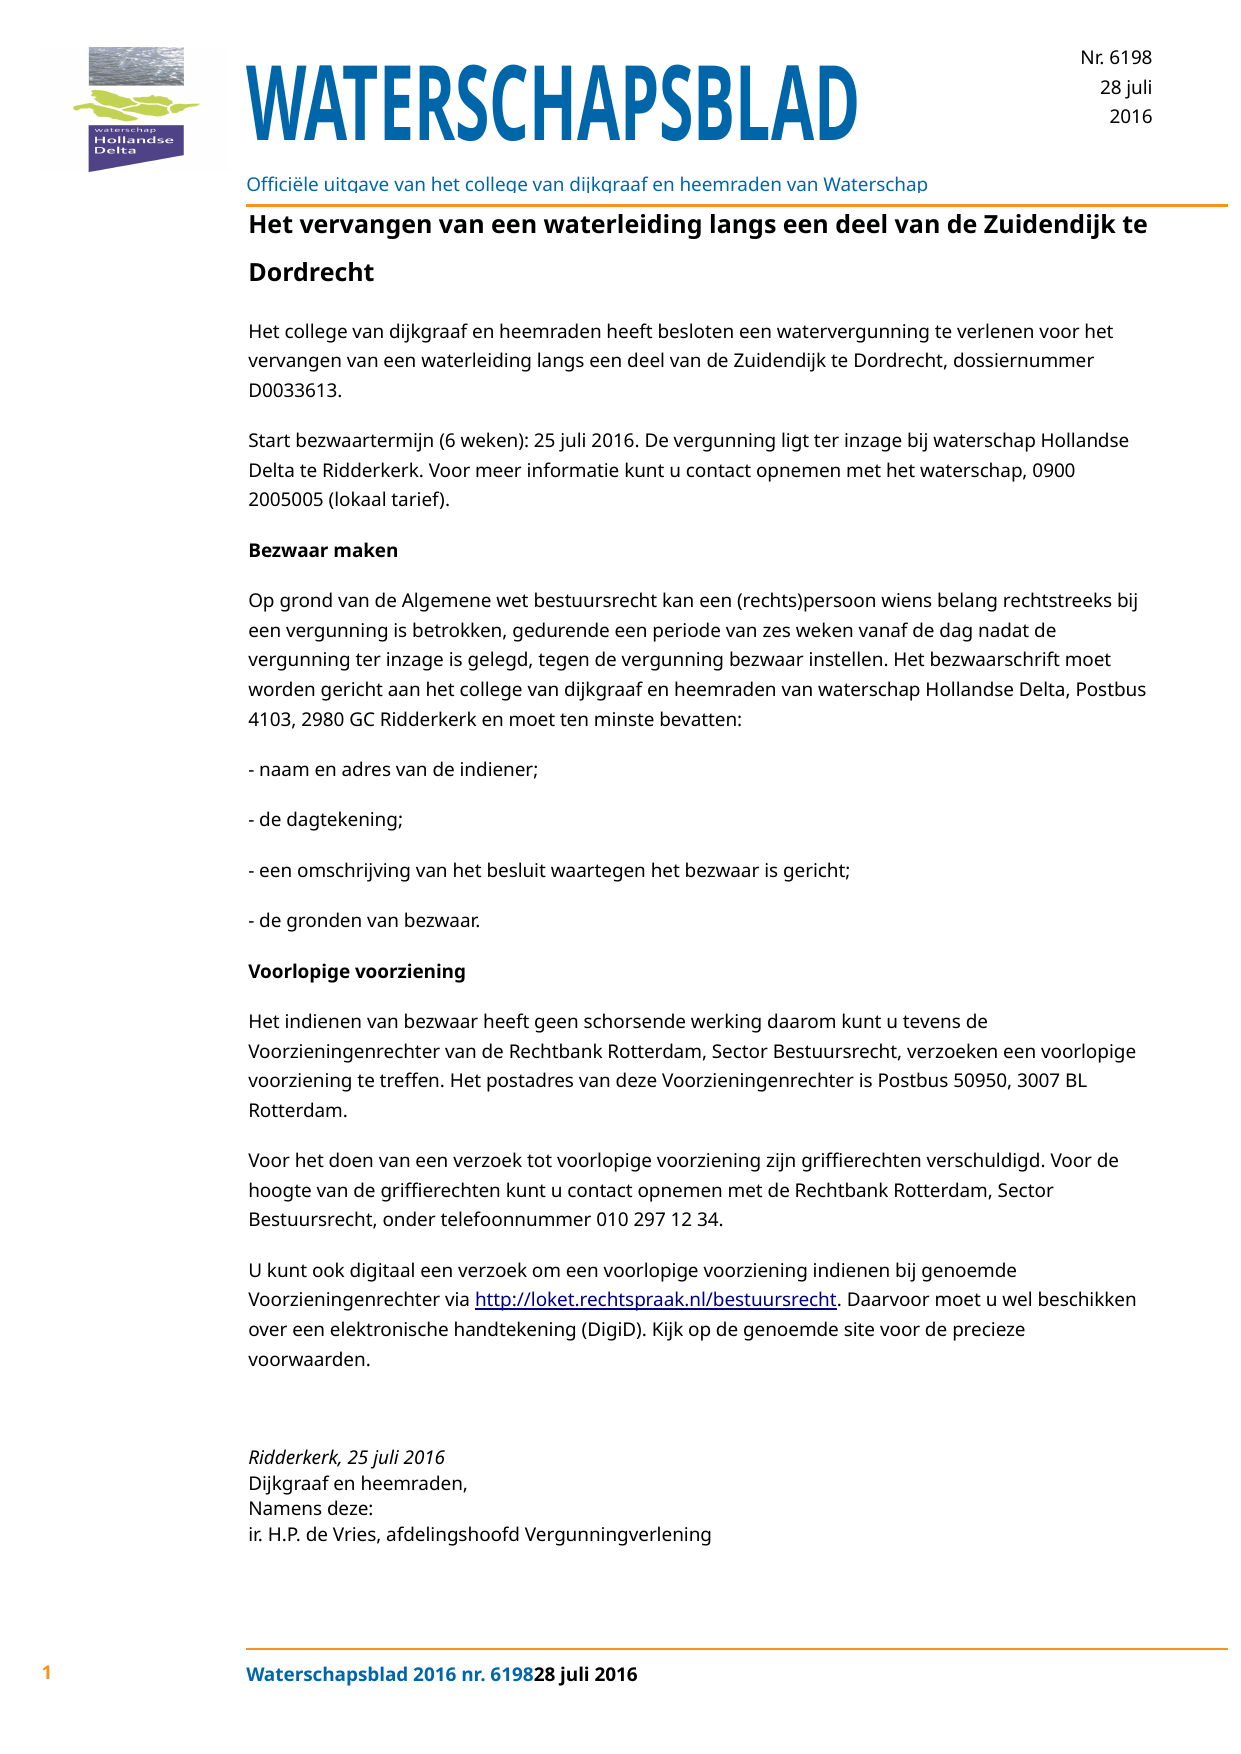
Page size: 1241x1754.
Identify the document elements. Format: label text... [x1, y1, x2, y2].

text Het indienen van bezwaar heeft geen schorsende werking daarom kunt u tevens de Voorzieningenrechter van de Rechtbank Rotterdam, Sector Bestuursrecht, verzoeken een voorlopige voorziening te treffen. Het postadres van deze Voorzieningenrechter is Postbus 50950, 3007 BL Rotterdam. [248, 1008, 1152, 1123]
text ir. H.P. de Vries, afdelingshoofd Vergunningverlening [248, 1521, 1152, 1547]
text Dijkgraaf en heemraden, [248, 1470, 1152, 1496]
text Het college van dijkgraaf en heemraden heeft besloten een watervergunning te verlenen voor het vervangen van een waterleiding langs een deel van de Zuidendijk te Dordrecht, dossiernummer D0033613. [248, 318, 1152, 403]
text Start bezwaartermijn (6 weken): 25 juli 2016. De vergunning ligt ter inzage bij waterschap Hollandse Delta te Ridderkerk. Voor meer informatie kunt u contact opnemen met het waterschap, 0900 2005005 (lokaal tarief). [248, 427, 1152, 512]
text - een omschrijving van het besluit waartegen het bezwaar is gericht; [248, 857, 1152, 883]
text Op grond van de Algemene wet bestuursrecht kan een (rechts)persoon wiens belang rechtstreeks bij een vergunning is betrokken, gedurende een periode van zes weken vanaf de dag nadat de vergunning ter inzage is gelegd, tegen de vergunning bezwaar instellen. Het bezwaarschrift moet worden gericht aan het college van dijkgraaf en heemraden van waterschap Hollandse Delta, Postbus 4103, 2980 GC Ridderkerk en moet ten minste bevatten: [248, 587, 1152, 732]
text Het vervangen van een waterleiding langs een deel van de Zuidendijk te Dordrecht [248, 207, 1152, 288]
text Ridderkerk, 25 juli 2016 [248, 1444, 1152, 1470]
text - naam en adres van de indiener; [248, 756, 1152, 782]
text U kunt ook digitaal een verzoek om een voorlopige voorziening indienen bij genoemde Voorzieningenrechter via http://loket.rechtspraak.nl/bestuursrecht. Daarvoor moet u wel beschikken over een elektronische handtekening (DigiD). Kijk op de genoemde site voor de precieze voorwaarden. [248, 1257, 1152, 1372]
text Namens deze: [248, 1496, 1152, 1521]
text Voorlopige voorziening [248, 958, 1152, 984]
text Voor het doen van een verzoek tot voorlopige voorziening zijn griffierechten verschuldigd. Voor de hoogte van de griffierechten kunt u contact opnemen met de Rechtbank Rotterdam, Sector Bestuursrecht, onder telefoonnummer 010 297 12 34. [248, 1147, 1152, 1232]
text - de dagtekening; [248, 807, 1152, 832]
text - de gronden van bezwaar. [248, 907, 1152, 933]
text Bezwaar maken [248, 537, 1152, 563]
picture [41, 47, 231, 172]
